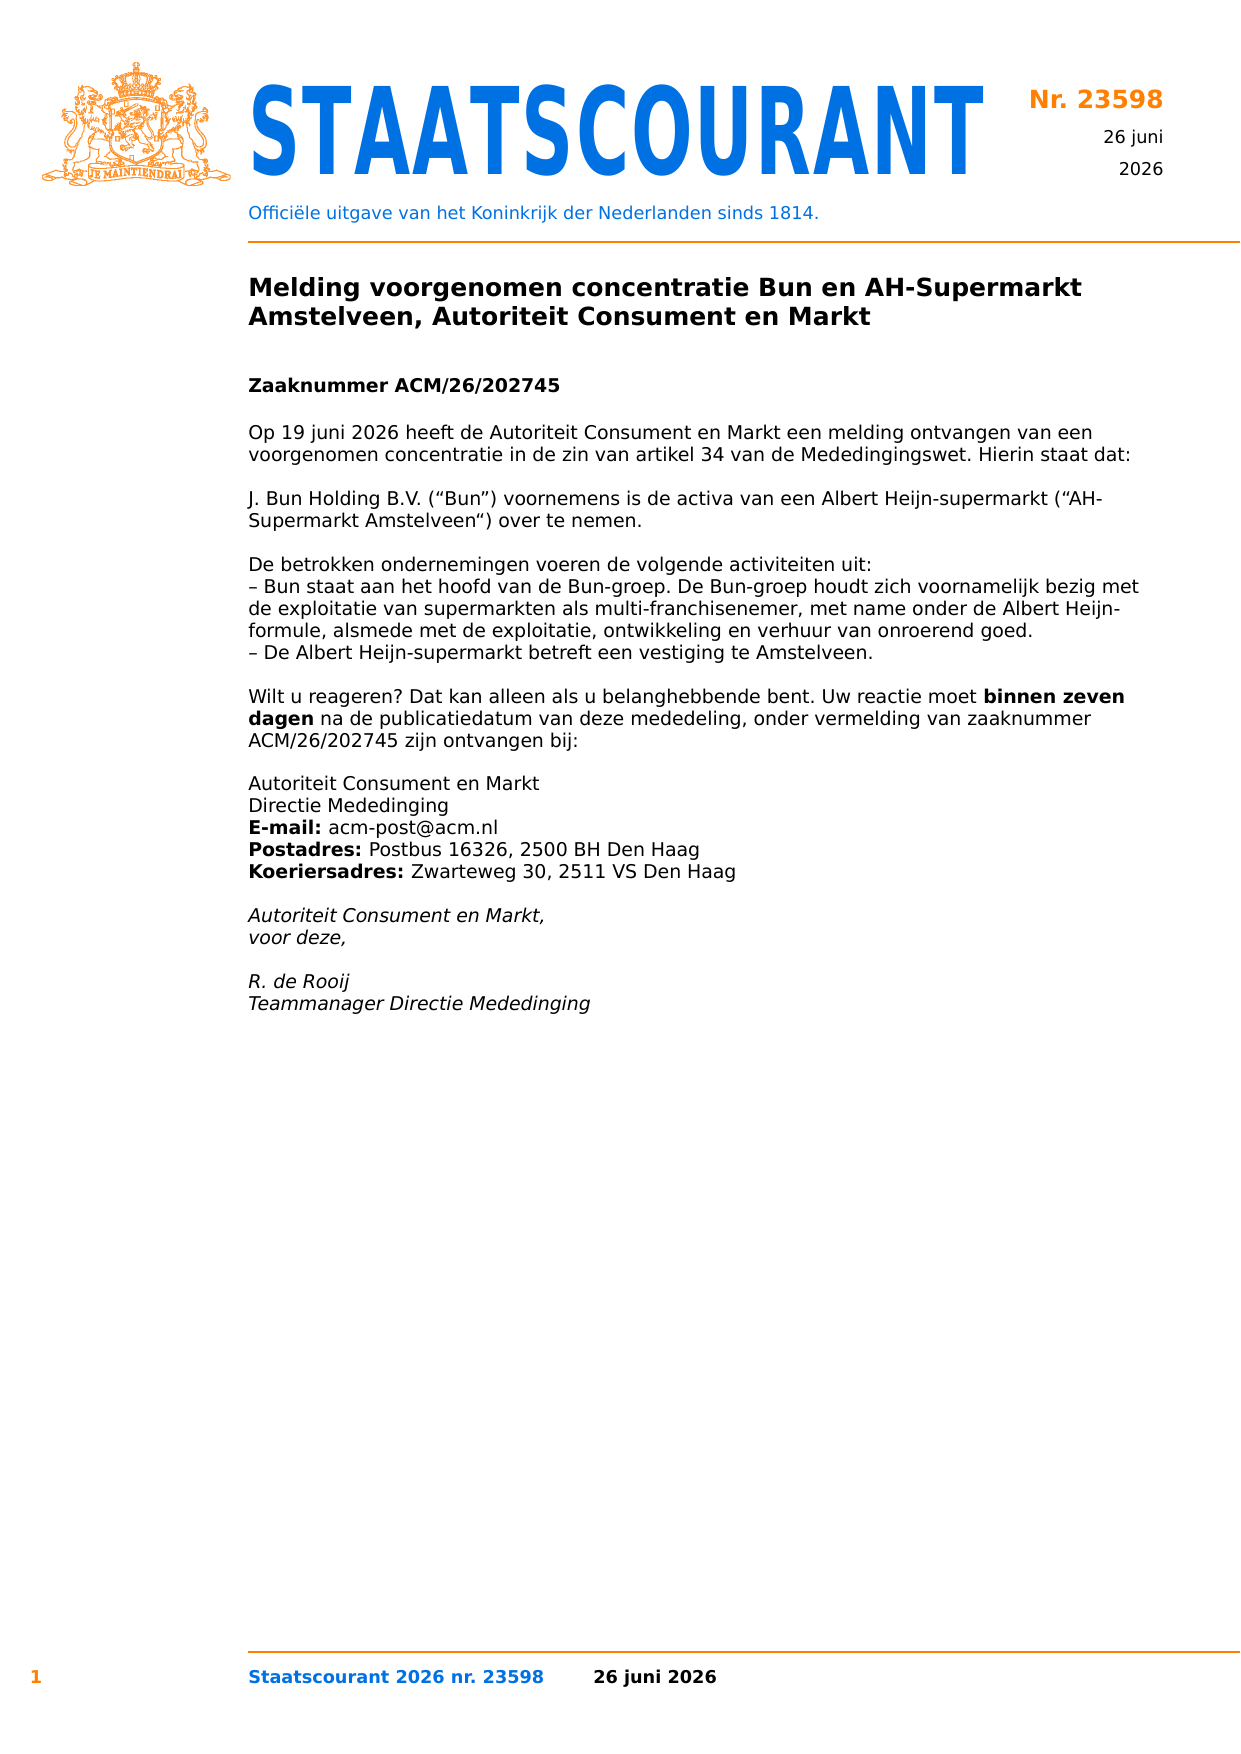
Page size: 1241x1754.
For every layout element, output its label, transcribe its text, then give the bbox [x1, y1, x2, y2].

text Koeriersadres: Zwarteweg 30, 2511 VS Den Haag [248, 861, 1163, 883]
text J. Bun Holding B.V. (“Bun”) voornemens is de activa van een Albert Heijn-supermarkt (“AH-Supermarkt Amstelveen“) over te nemen. [248, 488, 1163, 532]
table_header [25, 62, 248, 241]
table_header STAATSCOURANT [248, 62, 998, 203]
text – Bun staat aan het hoofd van de Bun-groep. De Bun-groep houdt zich voornamelijk bezig met de exploitatie van supermarkten als multi-franchisenemer, met name onder de Albert Heijn-formule, alsmede met de exploitatie, ontwikkeling en verhuur van onroerend goed. [248, 576, 1163, 642]
table_cell Officiële uitgave van het Koninkrijk der Nederlanden sinds 1814. [248, 203, 1240, 241]
text Postadres: Postbus 16326, 2500 BH Den Haag [248, 839, 1163, 861]
text – De Albert Heijn-supermarkt betreft een vestiging te Amstelveen. [248, 642, 1163, 664]
table_header Nr. 23598 [998, 62, 1240, 121]
text De betrokken ondernemingen voeren de volgende activiteiten uit: [248, 554, 1163, 576]
picture [41, 62, 231, 186]
text Op 19 juni 2026 heeft de Autoriteit Consument en Markt een melding ontvangen van een voorgenomen concentratie in de zin van artikel 34 van de Mededingingswet. Hierin staat dat: [248, 422, 1163, 466]
table_cell 26 juni [998, 121, 1240, 153]
subtitle Melding voorgenomen concentratie Bun en AH-Supermarkt Amstelveen, Autoriteit Consument en Markt [248, 273, 1163, 331]
text E-mail: acm-post@acm.nl [248, 817, 1163, 839]
text Directie Mededinging [248, 795, 1163, 817]
text Wilt u reageren? Dat kan alleen als u belanghebbende bent. Uw reactie moet binnen zeven dagen na de publicatiedatum van deze mededeling, onder vermelding van zaaknummer ACM/26/202745 zijn ontvangen bij: [248, 686, 1163, 751]
text Autoriteit Consument en Markt [248, 773, 1163, 795]
table_cell 2026 [998, 153, 1240, 203]
text Autoriteit Consument en Markt, voor deze, R. de Rooij Teammanager Directie Mededinging [248, 905, 1163, 1015]
subtitle Zaaknummer ACM/26/202745 [248, 375, 1163, 397]
